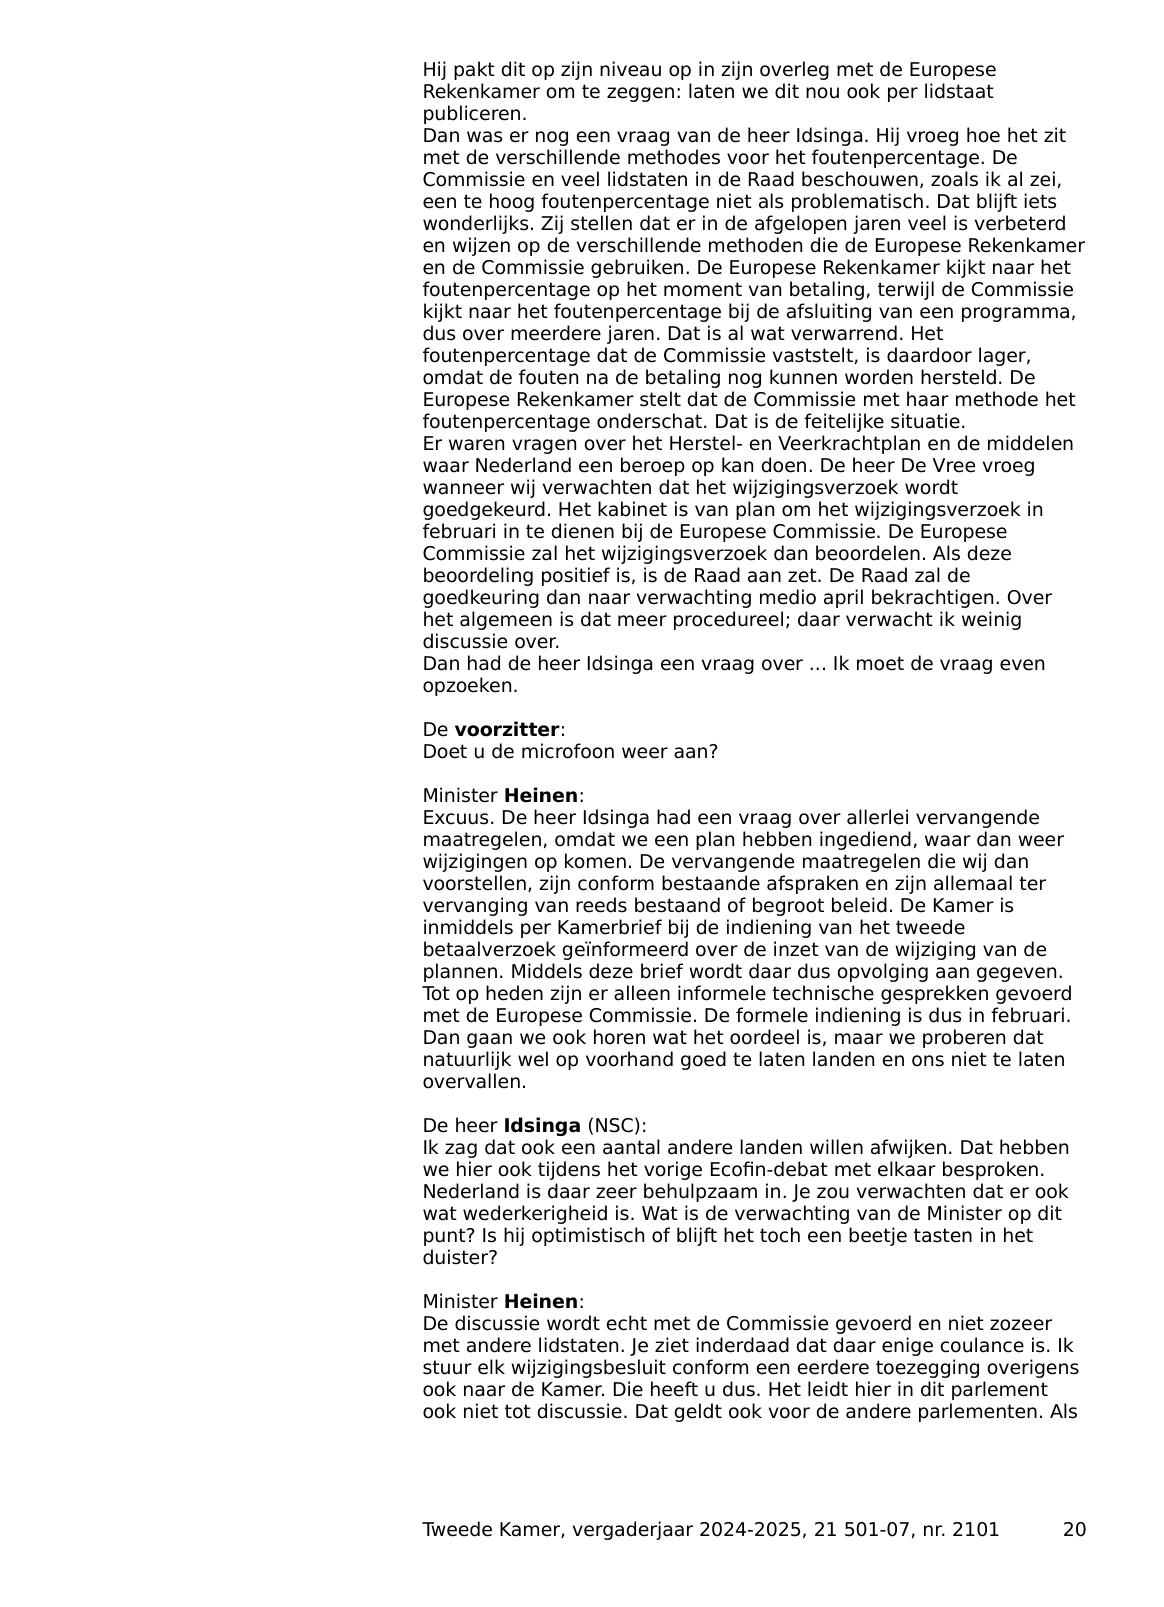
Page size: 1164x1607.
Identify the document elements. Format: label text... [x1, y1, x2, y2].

text De voorzitter: [422, 719, 1087, 741]
text Minister Heinen: [422, 785, 1087, 807]
text Er waren vragen over het Herstel- en Veerkrachtplan en de middelen waar Nederland een beroep op kan doen. De heer De Vree vroeg wanneer wij verwachten dat het wijzigingsverzoek wordt goedgekeurd. Het kabinet is van plan om het wijzigingsverzoek in februari in te dienen bij de Europese Commissie. De Europese Commissie zal het wijzigingsverzoek dan beoordelen. Als deze beoordeling positief is, is de Raad aan zet. De Raad zal de goedkeuring dan naar verwachting medio april bekrachtigen. Over het algemeen is dat meer procedureel; daar verwacht ik weinig discussie over. [422, 433, 1087, 652]
text De heer Idsinga (NSC): [422, 1115, 1087, 1137]
text Minister Heinen: [422, 1291, 1087, 1313]
text Hij pakt dit op zijn niveau op in zijn overleg met de Europese Rekenkamer om te zeggen: laten we dit nou ook per lidstaat publiceren. [422, 59, 1087, 125]
text Doet u de microfoon weer aan? [422, 741, 1087, 763]
text De discussie wordt echt met de Commissie gevoerd en niet zozeer met andere lidstaten. Je ziet inderdaad dat daar enige coulance is. Ik stuur elk wijzigingsbesluit conform een eerdere toezegging overigens ook naar de Kamer. Die heeft u dus. Het leidt hier in dit parlement ook niet tot discussie. Dat geldt ook voor de andere parlementen. Als [422, 1313, 1087, 1423]
text Dan had de heer Idsinga een vraag over ... Ik moet de vraag even opzoeken. [422, 652, 1087, 696]
text Ik zag dat ook een aantal andere landen willen afwijken. Dat hebben we hier ook tijdens het vorige Ecofin-debat met elkaar besproken. Nederland is daar zeer behulpzaam in. Je zou verwachten dat er ook wat wederkerigheid is. Wat is de verwachting van de Minister op dit punt? Is hij optimistisch of blijft het toch een beetje tasten in het duister? [422, 1137, 1087, 1268]
text Dan was er nog een vraag van de heer Idsinga. Hij vroeg hoe het zit met de verschillende methodes voor het foutenpercentage. De Commissie en veel lidstaten in de Raad beschouwen, zoals ik al zei, een te hoog foutenpercentage niet als problematisch. Dat blijft iets wonderlijks. Zij stellen dat er in de afgelopen jaren veel is verbeterd en wijzen op de verschillende methoden die de Europese Rekenkamer en de Commissie gebruiken. De Europese Rekenkamer kijkt naar het foutenpercentage op het moment van betaling, terwijl de Commissie kijkt naar het foutenpercentage bij de afsluiting van een programma, dus over meerdere jaren. Dat is al wat verwarrend. Het foutenpercentage dat de Commissie vaststelt, is daardoor lager, omdat de fouten na de betaling nog kunnen worden hersteld. De Europese Rekenkamer stelt dat de Commissie met haar methode het foutenpercentage onderschat. Dat is de feitelijke situatie. [422, 125, 1087, 433]
text Excuus. De heer Idsinga had een vraag over allerlei vervangende maatregelen, omdat we een plan hebben ingediend, waar dan weer wijzigingen op komen. De vervangende maatregelen die wij dan voorstellen, zijn conform bestaande afspraken en zijn allemaal ter vervanging van reeds bestaand of begroot beleid. De Kamer is inmiddels per Kamerbrief bij de indiening van het tweede betaalverzoek geïnformeerd over de inzet van de wijziging van de plannen. Middels deze brief wordt daar dus opvolging aan gegeven. Tot op heden zijn er alleen informele technische gesprekken gevoerd met de Europese Commissie. De formele indiening is dus in februari. Dan gaan we ook horen wat het oordeel is, maar we proberen dat natuurlijk wel op voorhand goed te laten landen en ons niet te laten overvallen. [422, 807, 1087, 1092]
